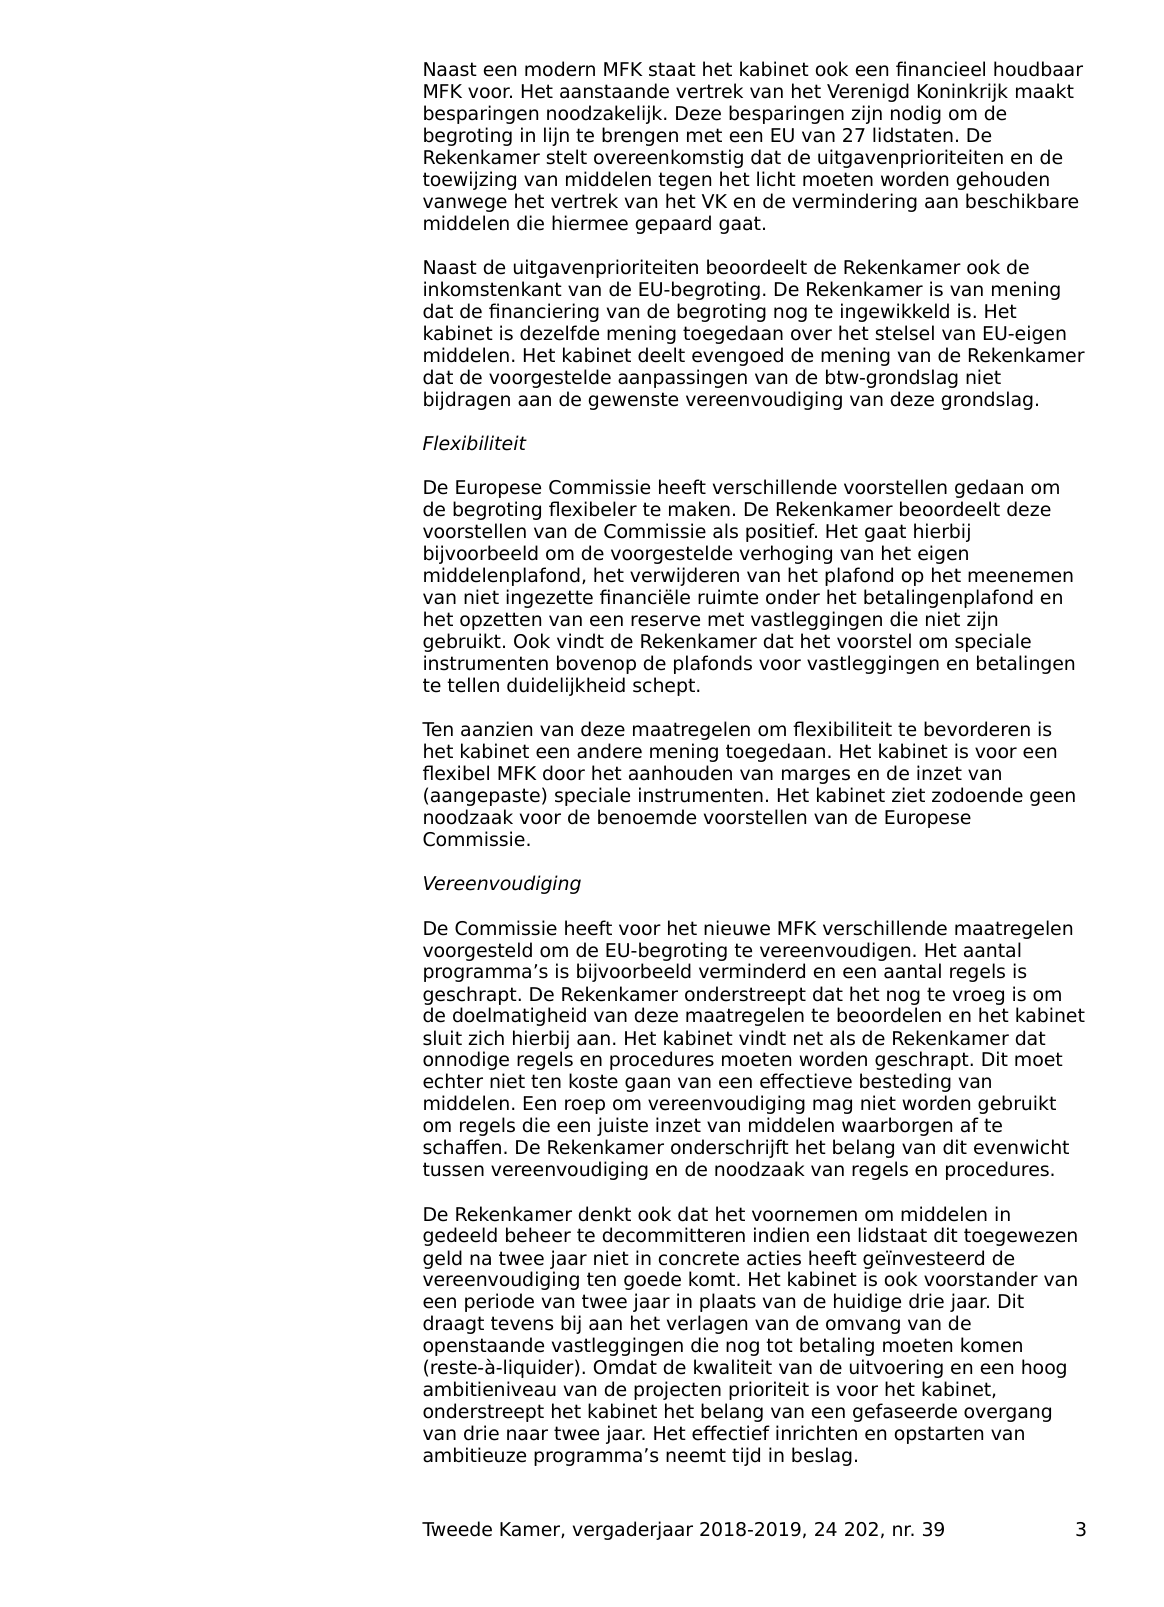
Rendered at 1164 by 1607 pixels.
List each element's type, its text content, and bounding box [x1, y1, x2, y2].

text Ten aanzien van deze maatregelen om flexibiliteit te bevorderen is het kabinet een andere mening toegedaan. Het kabinet is voor een flexibel MFK door het aanhouden van marges en de inzet van (aangepaste) speciale instrumenten. Het kabinet ziet zodoende geen noodzaak voor de benoemde voorstellen van de Europese Commissie. [422, 719, 1087, 851]
text De Rekenkamer denkt ook dat het voornemen om middelen in gedeeld beheer te decommitteren indien een lidstaat dit toegewezen geld na twee jaar niet in concrete acties heeft geïnvesteerd de vereenvoudiging ten goede komt. Het kabinet is ook voorstander van een periode van twee jaar in plaats van de huidige drie jaar. Dit draagt tevens bij aan het verlagen van de omvang van de openstaande vastleggingen die nog tot betaling moeten komen (reste-à-liquider). Omdat de kwaliteit van de uitvoering en een hoog ambitieniveau van de projecten prioriteit is voor het kabinet, onderstreept het kabinet het belang van een gefaseerde overgang van drie naar twee jaar. Het effectief inrichten en opstarten van ambitieuze programma’s neemt tijd in beslag. [422, 1203, 1087, 1467]
subtitle Vereenvoudiging [422, 873, 1087, 895]
subtitle Flexibiliteit [422, 433, 1087, 455]
text De Europese Commissie heeft verschillende voorstellen gedaan om de begroting flexibeler te maken. De Rekenkamer beoordeelt deze voorstellen van de Commissie als positief. Het gaat hierbij bijvoorbeeld om de voorgestelde verhoging van het eigen middelenplafond, het verwijderen van het plafond op het meenemen van niet ingezette financiële ruimte onder het betalingenplafond en het opzetten van een reserve met vastleggingen die niet zijn gebruikt. Ook vindt de Rekenkamer dat het voorstel om speciale instrumenten bovenop de plafonds voor vastleggingen en betalingen te tellen duidelijkheid schept. [422, 477, 1087, 697]
text Naast een modern MFK staat het kabinet ook een financieel houdbaar MFK voor. Het aanstaande vertrek van het Verenigd Koninkrijk maakt besparingen noodzakelijk. Deze besparingen zijn nodig om de begroting in lijn te brengen met een EU van 27 lidstaten. De Rekenkamer stelt overeenkomstig dat de uitgavenprioriteiten en de toewijzing van middelen tegen het licht moeten worden gehouden vanwege het vertrek van het VK en de vermindering aan beschikbare middelen die hiermee gepaard gaat. [422, 59, 1087, 235]
text De Commissie heeft voor het nieuwe MFK verschillende maatregelen voorgesteld om de EU-begroting te vereenvoudigen. Het aantal programma’s is bijvoorbeeld verminderd en een aantal regels is geschrapt. De Rekenkamer onderstreept dat het nog te vroeg is om de doelmatigheid van deze maatregelen te beoordelen en het kabinet sluit zich hierbij aan. Het kabinet vindt net als de Rekenkamer dat onnodige regels en procedures moeten worden geschrapt. Dit moet echter niet ten koste gaan van een effectieve besteding van middelen. Een roep om vereenvoudiging mag niet worden gebruikt om regels die een juiste inzet van middelen waarborgen af te schaffen. De Rekenkamer onderschrijft het belang van dit evenwicht tussen vereenvoudiging en de noodzaak van regels en procedures. [422, 917, 1087, 1181]
text Naast de uitgavenprioriteiten beoordeelt de Rekenkamer ook de inkomstenkant van de EU-begroting. De Rekenkamer is van mening dat de financiering van de begroting nog te ingewikkeld is. Het kabinet is dezelfde mening toegedaan over het stelsel van EU-eigen middelen. Het kabinet deelt evengoed de mening van de Rekenkamer dat de voorgestelde aanpassingen van de btw-grondslag niet bijdragen aan de gewenste vereenvoudiging van deze grondslag. [422, 257, 1087, 411]
